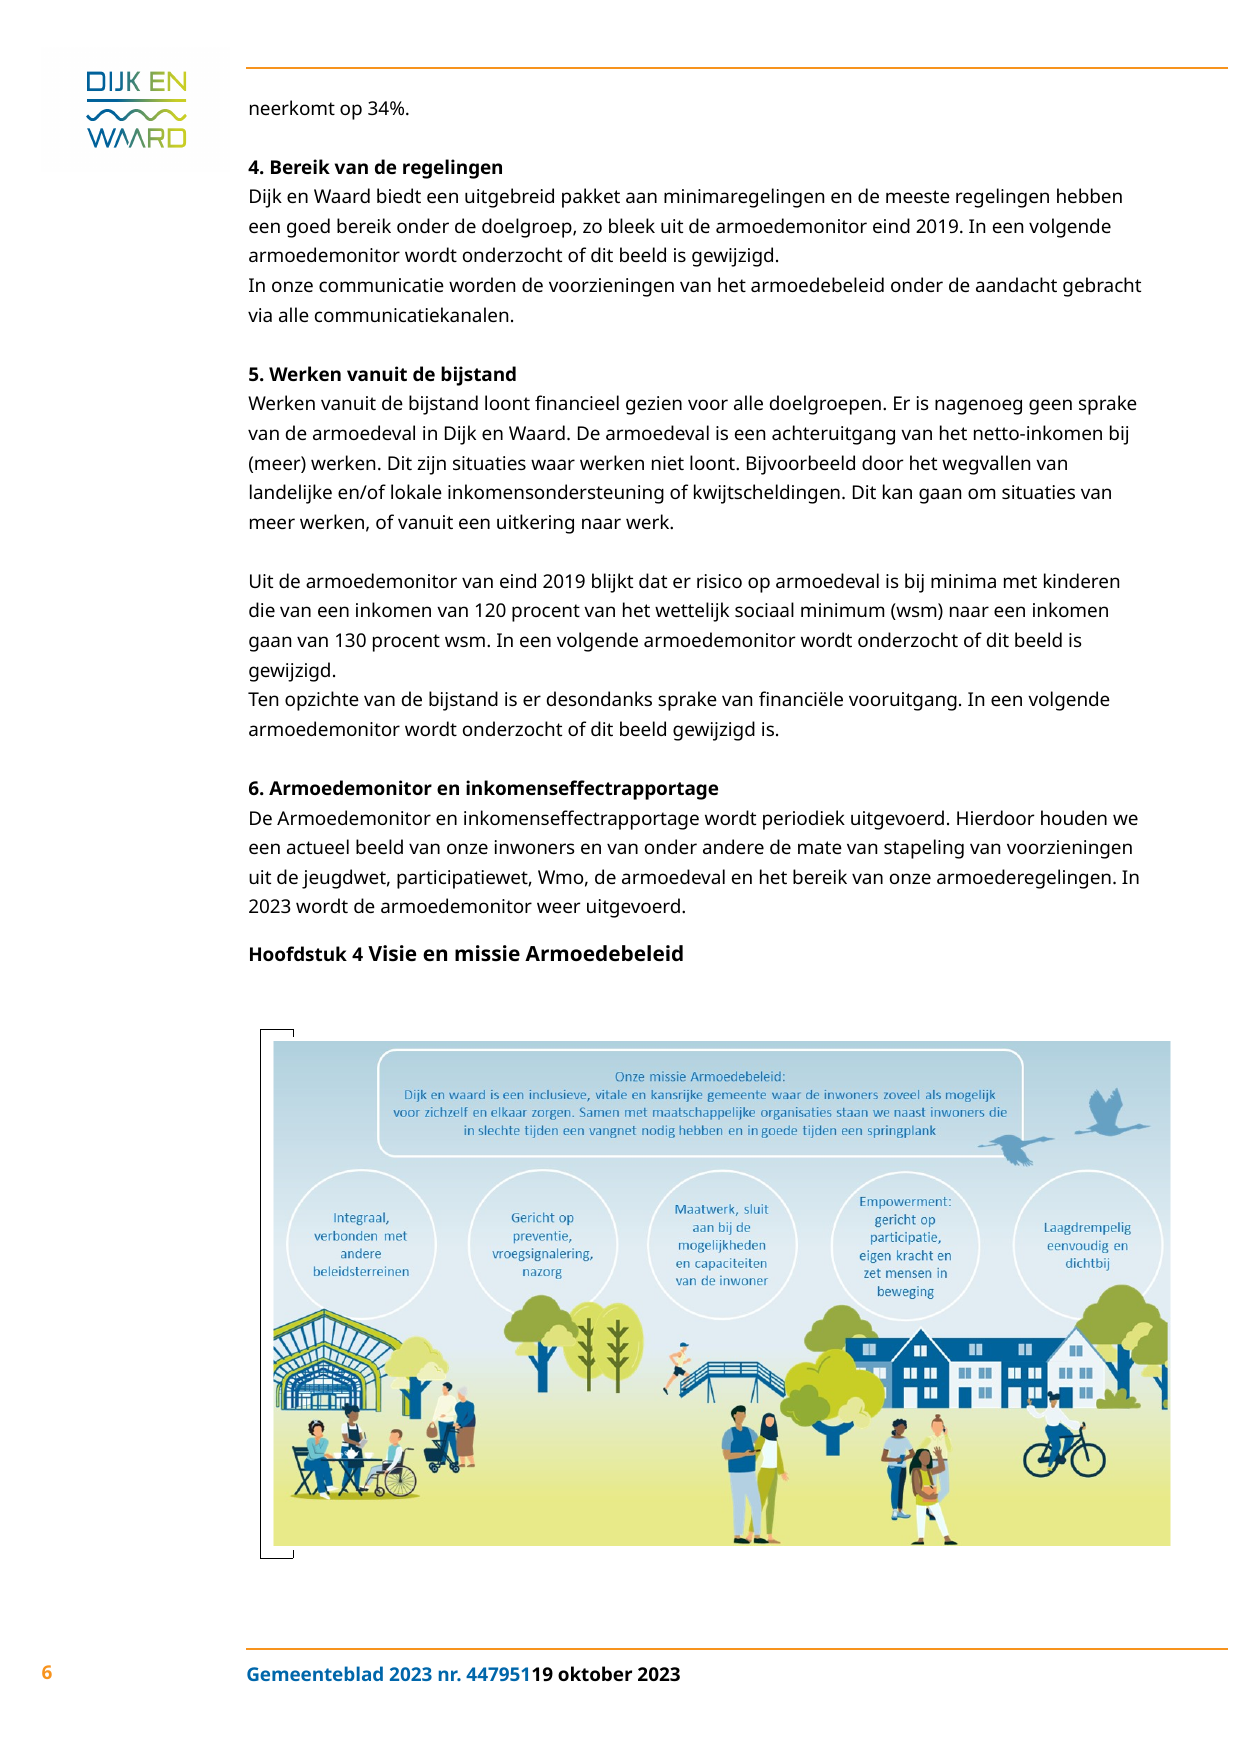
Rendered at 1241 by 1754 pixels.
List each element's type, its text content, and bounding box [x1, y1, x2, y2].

text 4. Bereik van de regelingen [248, 154, 1152, 180]
text neerkomt op 34%. [248, 95, 1152, 121]
picture [268, 1037, 1173, 1550]
text De Armoedemonitor en inkomenseffectrapportage wordt periodiek uitgevoerd. Hierdoor houden we een actueel beeld van onze inwoners en van onder andere de mate van stapeling van voorzieningen uit de jeugdwet, participatiewet, Wmo, de armoedeval en het bereik van onze armoederegelingen. In 2023 wordt de armoedemonitor weer uitgevoerd. [248, 805, 1152, 919]
picture [41, 47, 231, 172]
text In onze communicatie worden de voorzieningen van het armoedebeleid onder de aandacht gebracht via alle communicatiekanalen. [248, 272, 1152, 328]
text Uit de armoedemonitor van eind 2019 blijkt dat er risico op armoedeval is bij minima met kinderen die van een inkomen van 120 procent van het wettelijk sociaal minimum (wsm) naar een inkomen gaan van 130 procent wsm. In een volgende armoedemonitor wordt onderzocht of dit beeld is gewijzigd. [248, 568, 1152, 683]
text Dijk en Waard biedt een uitgebreid pakket aan minimaregelingen en de meeste regelingen hebben een goed bereik onder de doelgroep, zo bleek uit de armoedemonitor eind 2019. In een volgende armoedemonitor wordt onderzocht of dit beeld is gewijzigd. [248, 183, 1152, 268]
text 6. Armoedemonitor en inkomenseffectrapportage [248, 775, 1152, 801]
text Hoofdstuk 4 Visie en missie Armoedebeleid [248, 939, 1152, 968]
text Ten opzichte van de bijstand is er desondanks sprake van financiële vooruitgang. In een volgende armoedemonitor wordt onderzocht of dit beeld gewijzigd is. [248, 686, 1152, 742]
text Werken vanuit de bijstand loont financieel gezien voor alle doelgroepen. Er is nagenoeg geen sprake van de armoedeval in Dijk en Waard. De armoedeval is een achteruitgang van het netto-inkomen bij (meer) werken. Dit zijn situaties waar werken niet loont. Bijvoorbeeld door het wegvallen van landelijke en/of lokale inkomensondersteuning of kwijtscheldingen. Dit kan gaan om situaties van meer werken, of vanuit een uitkering naar werk. [248, 391, 1152, 535]
text 5. Werken vanuit de bijstand [248, 361, 1152, 387]
